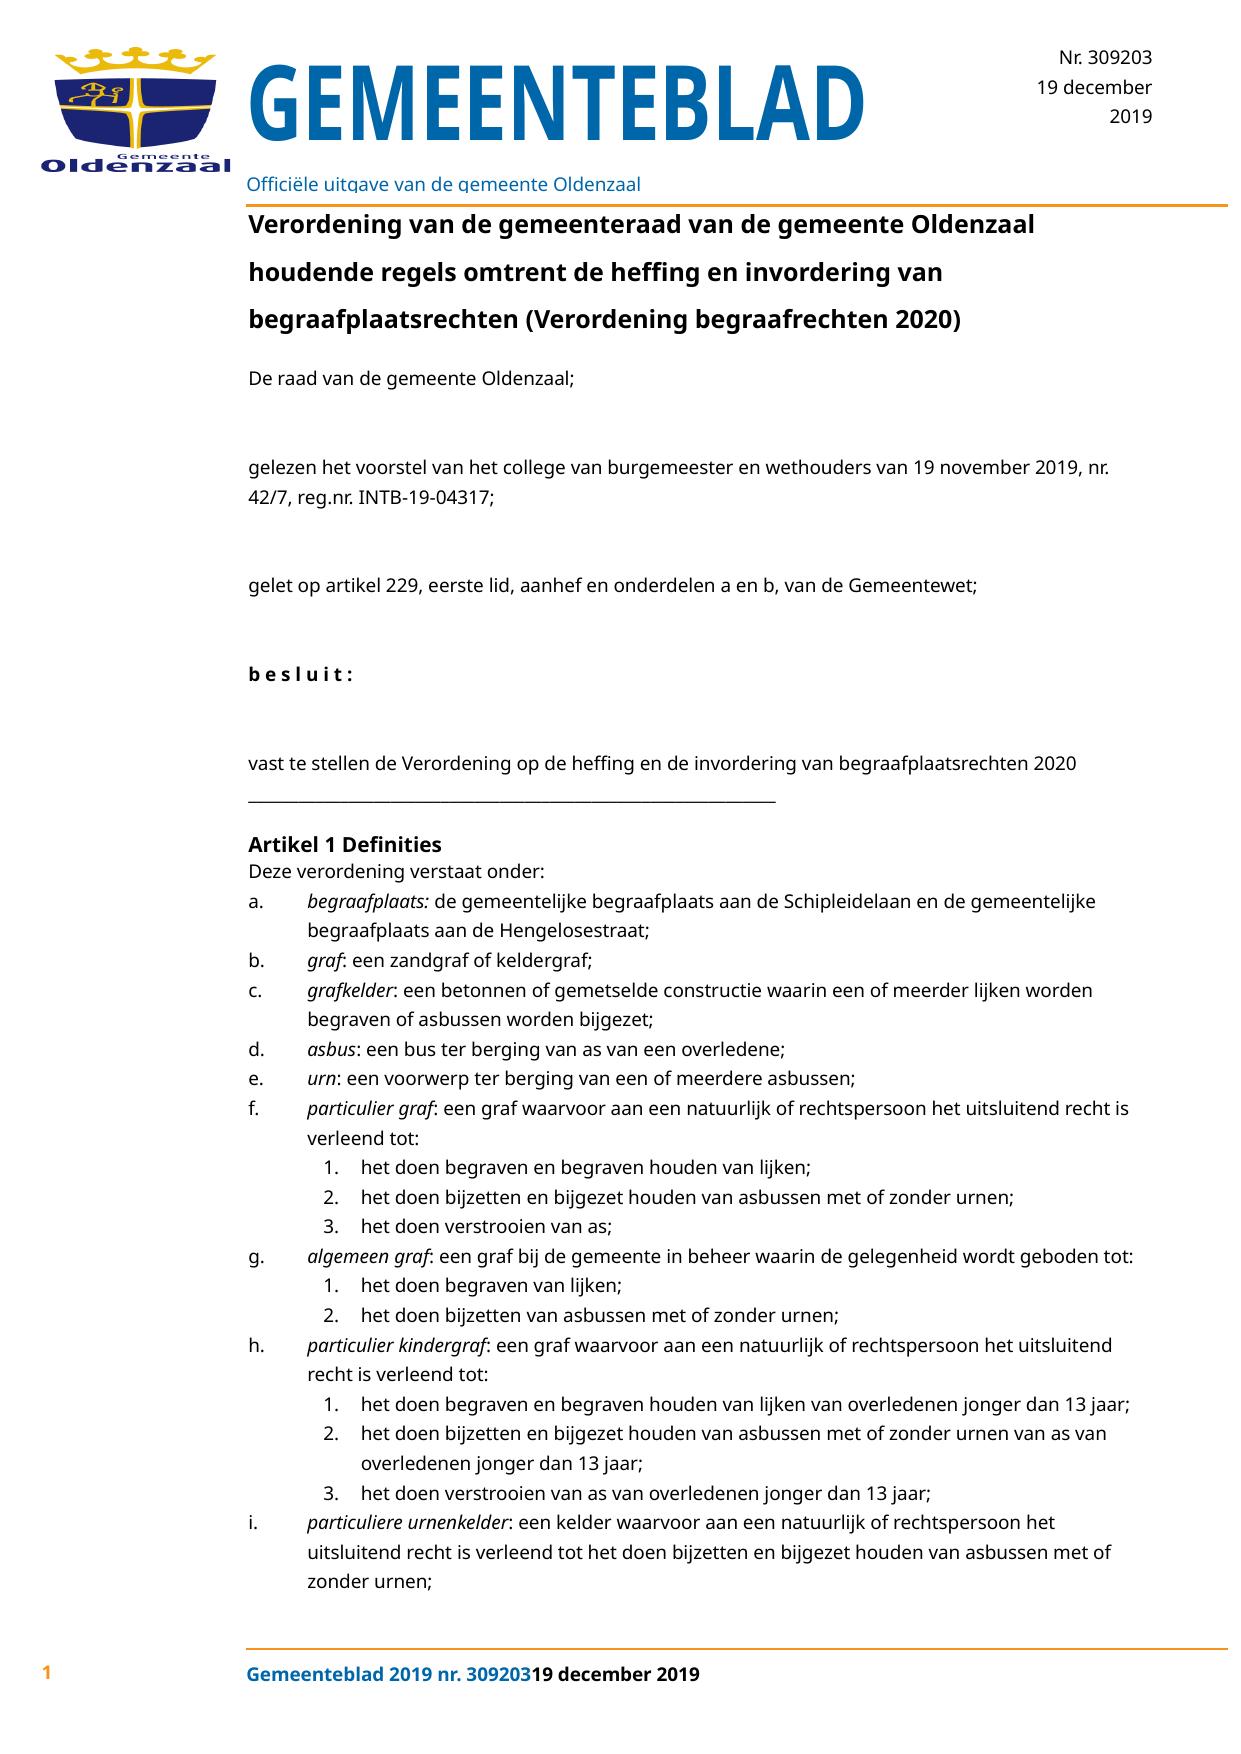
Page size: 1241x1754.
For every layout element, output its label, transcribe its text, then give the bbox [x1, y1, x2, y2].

text vast te stellen de Verordening op de heffing en de invordering van begraafplaatsrechten 2020 [248, 750, 1152, 776]
list het doen begraven en begraven houden van lijken van overledenen jonger dan 13 jaar; [323, 1391, 1152, 1417]
text De raad van de gemeente Oldenzaal; [248, 366, 1152, 391]
list urn: een voorwerp ter berging van een of meerdere asbussen; [248, 1066, 1152, 1091]
text b e s l u i t : [248, 661, 1152, 687]
text Artikel 1 Definities [248, 830, 1152, 858]
text Deze verordening verstaat onder: [248, 858, 1152, 884]
list het doen begraven van lijken; [323, 1273, 1152, 1298]
text gelet op artikel 229, eerste lid, aanhef en onderdelen a en b, van de Gemeentewet; [248, 573, 1152, 598]
picture [41, 47, 231, 172]
text gelezen het voorstel van het college van burgemeester en wethouders van 19 november 2019, nr. 42/7, reg.nr. INTB-19-04317; [248, 454, 1152, 509]
list begraafplaats: de gemeentelijke begraafplaats aan de Schipleidelaan en de gemeentelijke begraafplaats aan de Hengelosestraat; [248, 888, 1152, 943]
list het doen verstrooien van as van overledenen jonger dan 13 jaar; [323, 1480, 1152, 1506]
list het doen bijzetten en bijgezet houden van asbussen met of zonder urnen; [323, 1184, 1152, 1210]
list het doen bijzetten en bijgezet houden van asbussen met of zonder urnen van as van overledenen jonger dan 13 jaar; [323, 1421, 1152, 1476]
list particuliere urnenkelder: een kelder waarvoor aan een natuurlijk of rechtspersoon het uitsluitend recht is verleend tot het doen bijzetten en bijgezet houden van asbussen met of zonder urnen; [248, 1509, 1152, 1594]
list het doen begraven en begraven houden van lijken; [323, 1154, 1152, 1180]
list het doen verstrooien van as; [323, 1213, 1152, 1239]
list het doen bijzetten van asbussen met of zonder urnen; [323, 1302, 1152, 1328]
list algemeen graf: een graf bij de gemeente in beheer waarin de gelegenheid wordt geboden tot: [248, 1243, 1152, 1269]
list particulier kindergraf: een graf waarvoor aan een natuurlijk of rechtspersoon het uitsluitend recht is verleend tot: [248, 1332, 1152, 1387]
text Verordening van de gemeenteraad van de gemeente Oldenzaal houdende regels omtrent de heffing en invordering van begraafplaatsrechten (Verordening begraafrechten 2020) [248, 207, 1152, 336]
list grafkelder: een betonnen of gemetselde constructie waarin een of meerder lijken worden begraven of asbussen worden bijgezet; [248, 977, 1152, 1032]
text _______________________________________________________________ [248, 780, 1152, 805]
list graf: een zandgraf of keldergraf; [248, 947, 1152, 973]
list particulier graf: een graf waarvoor aan een natuurlijk of rechtspersoon het uitsluitend recht is verleend tot: [248, 1095, 1152, 1151]
list asbus: een bus ter berging van as van een overledene; [248, 1036, 1152, 1062]
